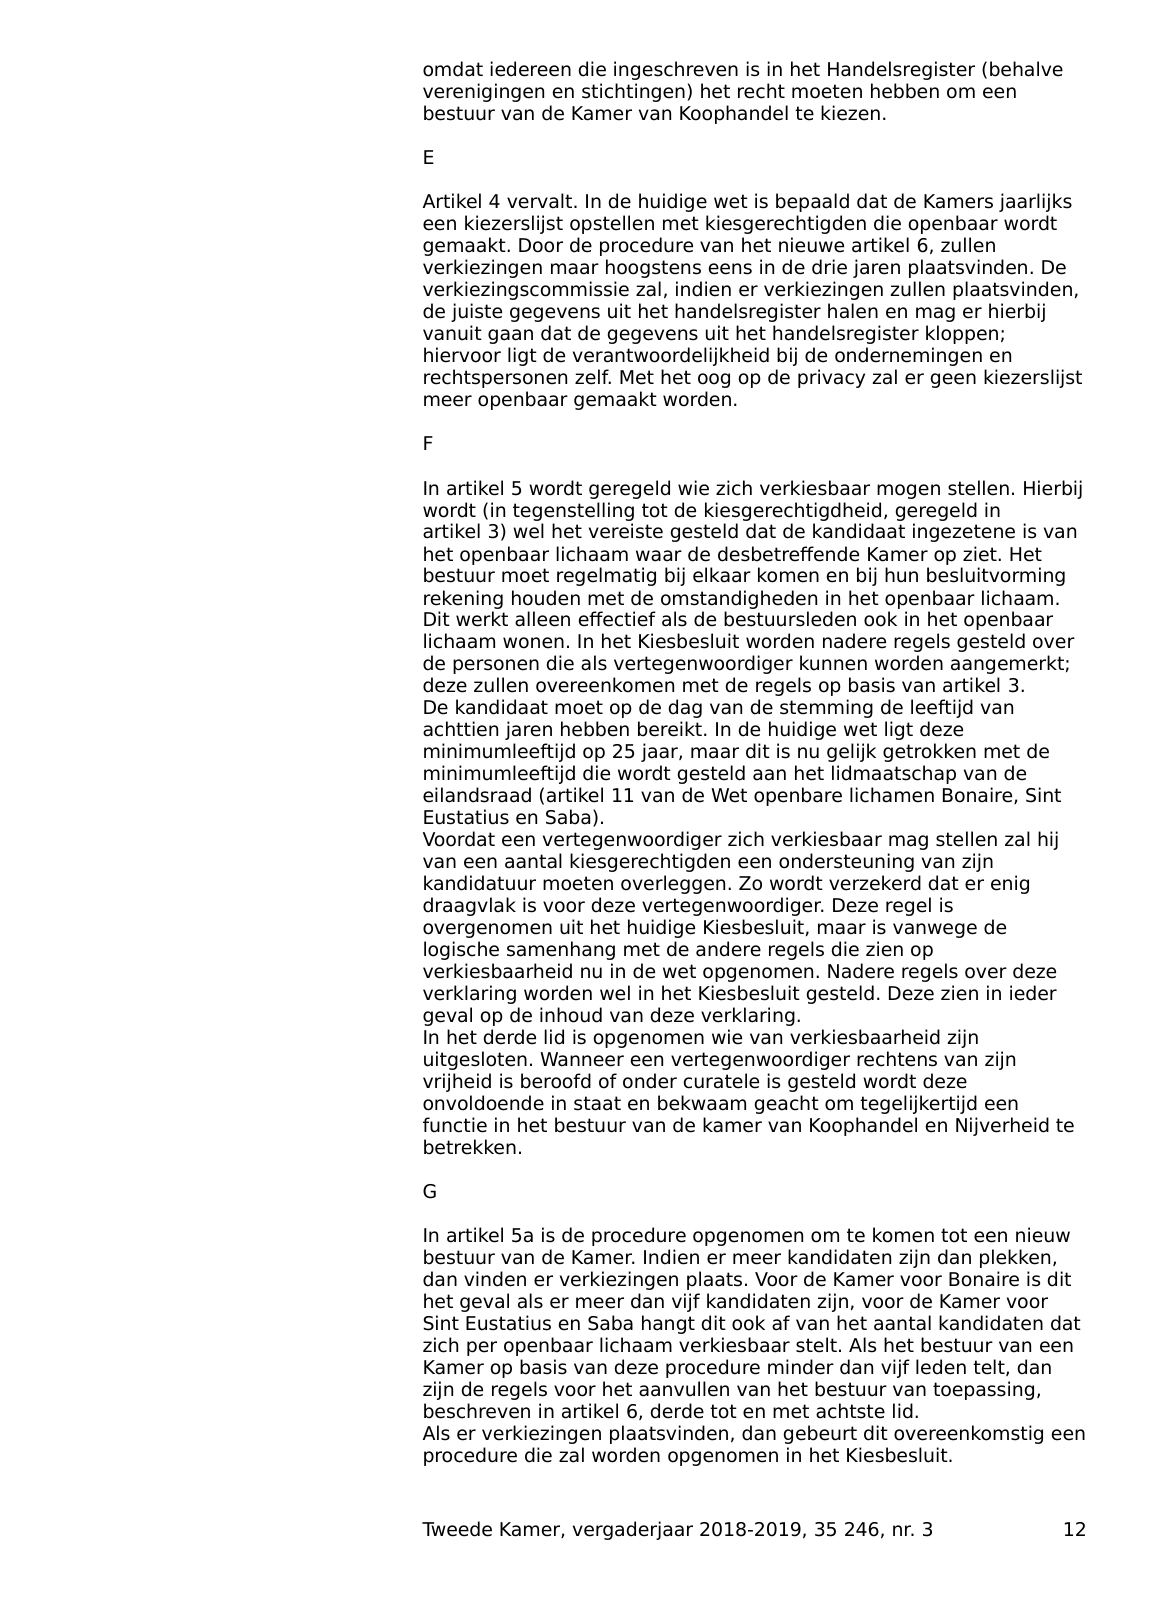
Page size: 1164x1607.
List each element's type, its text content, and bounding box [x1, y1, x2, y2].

subtitle E [422, 147, 1087, 169]
text In artikel 5a is de procedure opgenomen om te komen tot een nieuw bestuur van de Kamer. Indien er meer kandidaten zijn dan plekken, dan vinden er verkiezingen plaats. Voor de Kamer voor Bonaire is dit het geval als er meer dan vijf kandidaten zijn, voor de Kamer voor Sint Eustatius en Saba hangt dit ook af van het aantal kandidaten dat zich per openbaar lichaam verkiesbaar stelt. Als het bestuur van een Kamer op basis van deze procedure minder dan vijf leden telt, dan zijn de regels voor het aanvullen van het bestuur van toepassing, beschreven in artikel 6, derde tot en met achtste lid. [422, 1225, 1087, 1423]
text Als er verkiezingen plaatsvinden, dan gebeurt dit overeenkomstig een procedure die zal worden opgenomen in het Kiesbesluit. [422, 1423, 1087, 1467]
text Voordat een vertegenwoordiger zich verkiesbaar mag stellen zal hij van een aantal kiesgerechtigden een ondersteuning van zijn kandidatuur moeten overleggen. Zo wordt verzekerd dat er enig draagvlak is voor deze vertegenwoordiger. Deze regel is overgenomen uit het huidige Kiesbesluit, maar is vanwege de logische samenhang met de andere regels die zien op verkiesbaarheid nu in de wet opgenomen. Nadere regels over deze verklaring worden wel in het Kiesbesluit gesteld. Deze zien in ieder geval op de inhoud van deze verklaring. [422, 829, 1087, 1027]
text Artikel 4 vervalt. In de huidige wet is bepaald dat de Kamers jaarlijks een kiezerslijst opstellen met kiesgerechtigden die openbaar wordt gemaakt. Door de procedure van het nieuwe artikel 6, zullen verkiezingen maar hoogstens eens in de drie jaren plaatsvinden. De verkiezingscommissie zal, indien er verkiezingen zullen plaatsvinden, de juiste gegevens uit het handelsregister halen en mag er hierbij vanuit gaan dat de gegevens uit het handelsregister kloppen; hiervoor ligt de verantwoordelijkheid bij de ondernemingen en rechtspersonen zelf. Met het oog op de privacy zal er geen kiezerslijst meer openbaar gemaakt worden. [422, 191, 1087, 411]
subtitle F [422, 433, 1087, 455]
text omdat iedereen die ingeschreven is in het Handelsregister (behalve verenigingen en stichtingen) het recht moeten hebben om een bestuur van de Kamer van Koophandel te kiezen. [422, 59, 1087, 125]
text De kandidaat moet op de dag van de stemming de leeftijd van achttien jaren hebben bereikt. In de huidige wet ligt deze minimumleeftijd op 25 jaar, maar dit is nu gelijk getrokken met de minimumleeftijd die wordt gesteld aan het lidmaatschap van de eilandsraad (artikel 11 van de Wet openbare lichamen Bonaire, Sint Eustatius en Saba). [422, 697, 1087, 829]
text In het derde lid is opgenomen wie van verkiesbaarheid zijn uitgesloten. Wanneer een vertegenwoordiger rechtens van zijn vrijheid is beroofd of onder curatele is gesteld wordt deze onvoldoende in staat en bekwaam geacht om tegelijkertijd een functie in het bestuur van de kamer van Koophandel en Nijverheid te betrekken. [422, 1027, 1087, 1159]
text In artikel 5 wordt geregeld wie zich verkiesbaar mogen stellen. Hierbij wordt (in tegenstelling tot de kiesgerechtigdheid, geregeld in artikel 3) wel het vereiste gesteld dat de kandidaat ingezetene is van het openbaar lichaam waar de desbetreffende Kamer op ziet. Het bestuur moet regelmatig bij elkaar komen en bij hun besluitvorming rekening houden met de omstandigheden in het openbaar lichaam. Dit werkt alleen effectief als de bestuursleden ook in het openbaar lichaam wonen. In het Kiesbesluit worden nadere regels gesteld over de personen die als vertegenwoordiger kunnen worden aangemerkt; deze zullen overeenkomen met de regels op basis van artikel 3. [422, 477, 1087, 697]
subtitle G [422, 1181, 1087, 1203]
